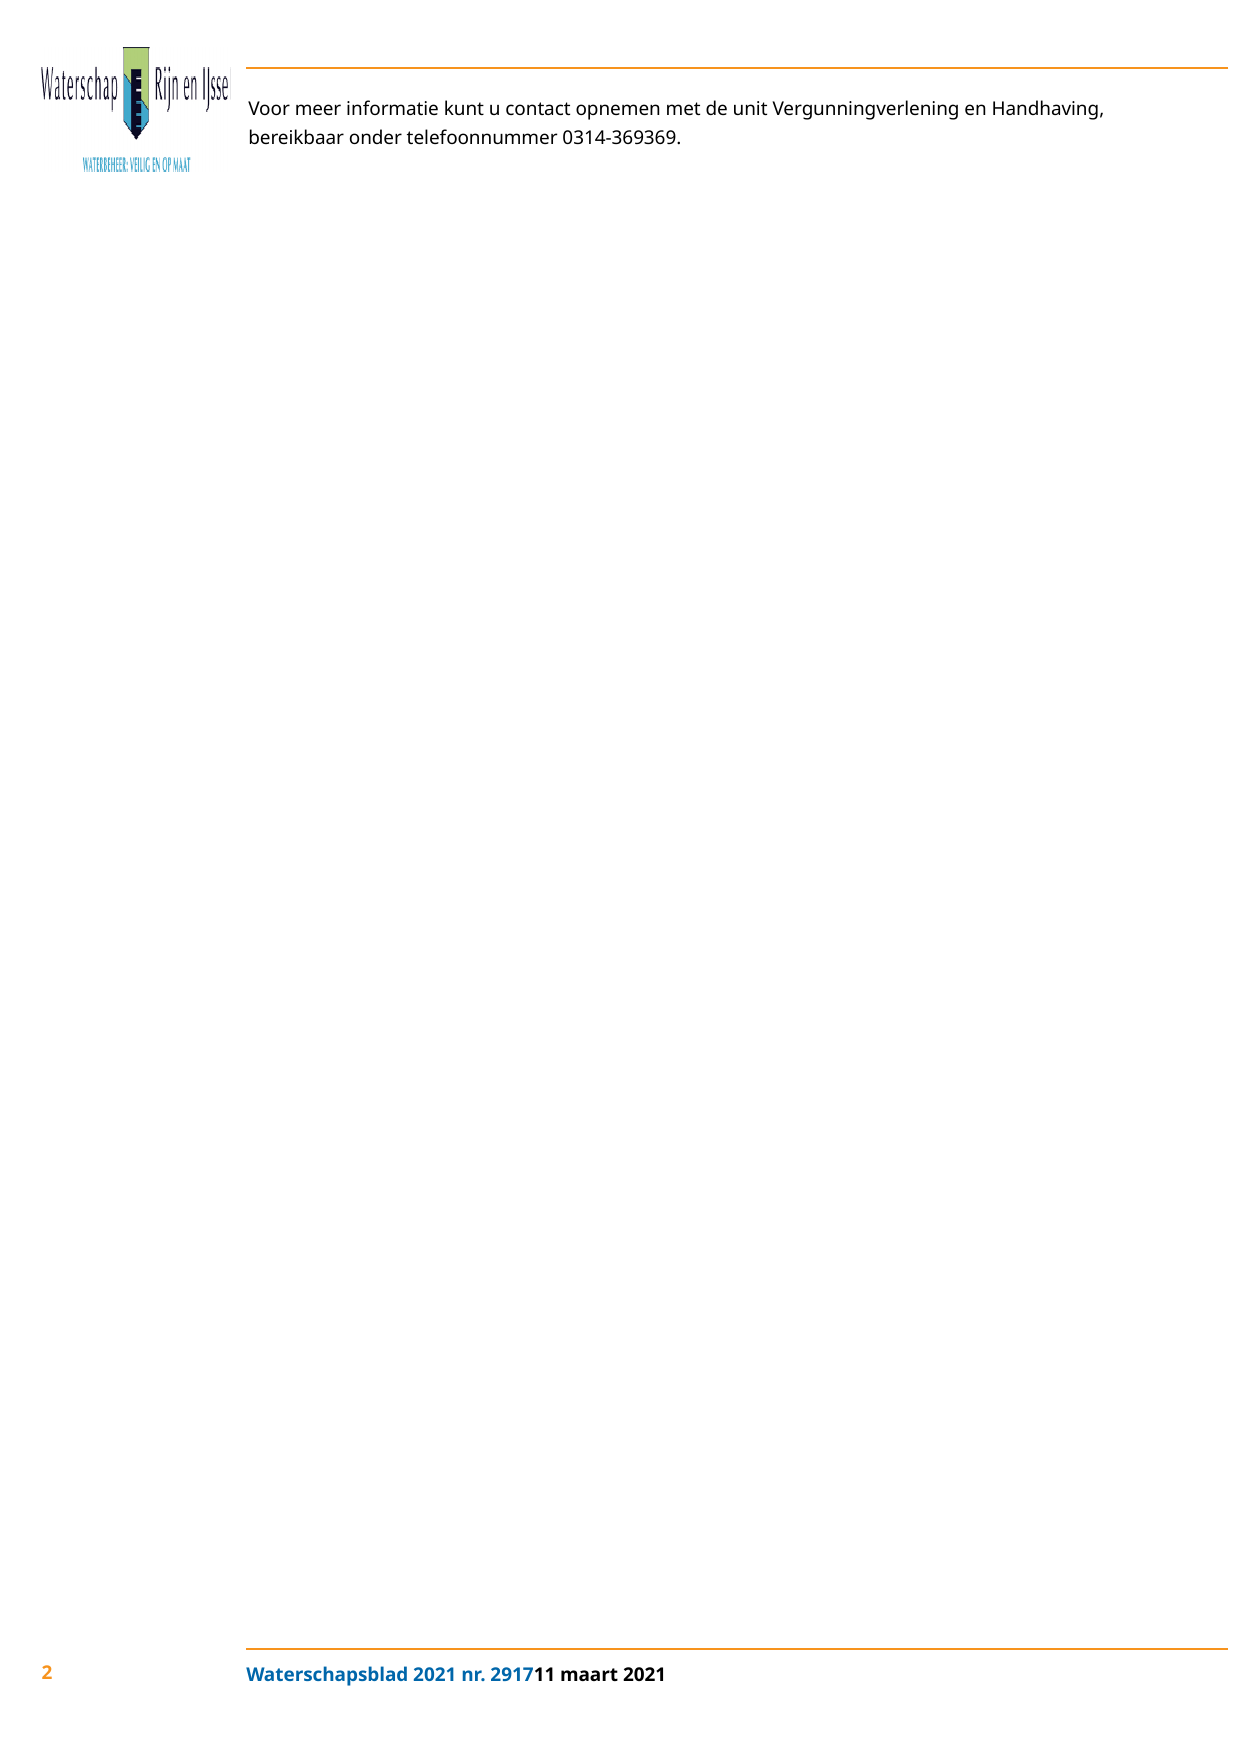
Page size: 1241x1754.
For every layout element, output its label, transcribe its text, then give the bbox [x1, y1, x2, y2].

text Voor meer informatie kunt u contact opnemen met de unit Vergunningverlening en Handhaving, bereikbaar onder telefoonnummer 0314-369369. [248, 95, 1152, 150]
picture [41, 47, 231, 172]
